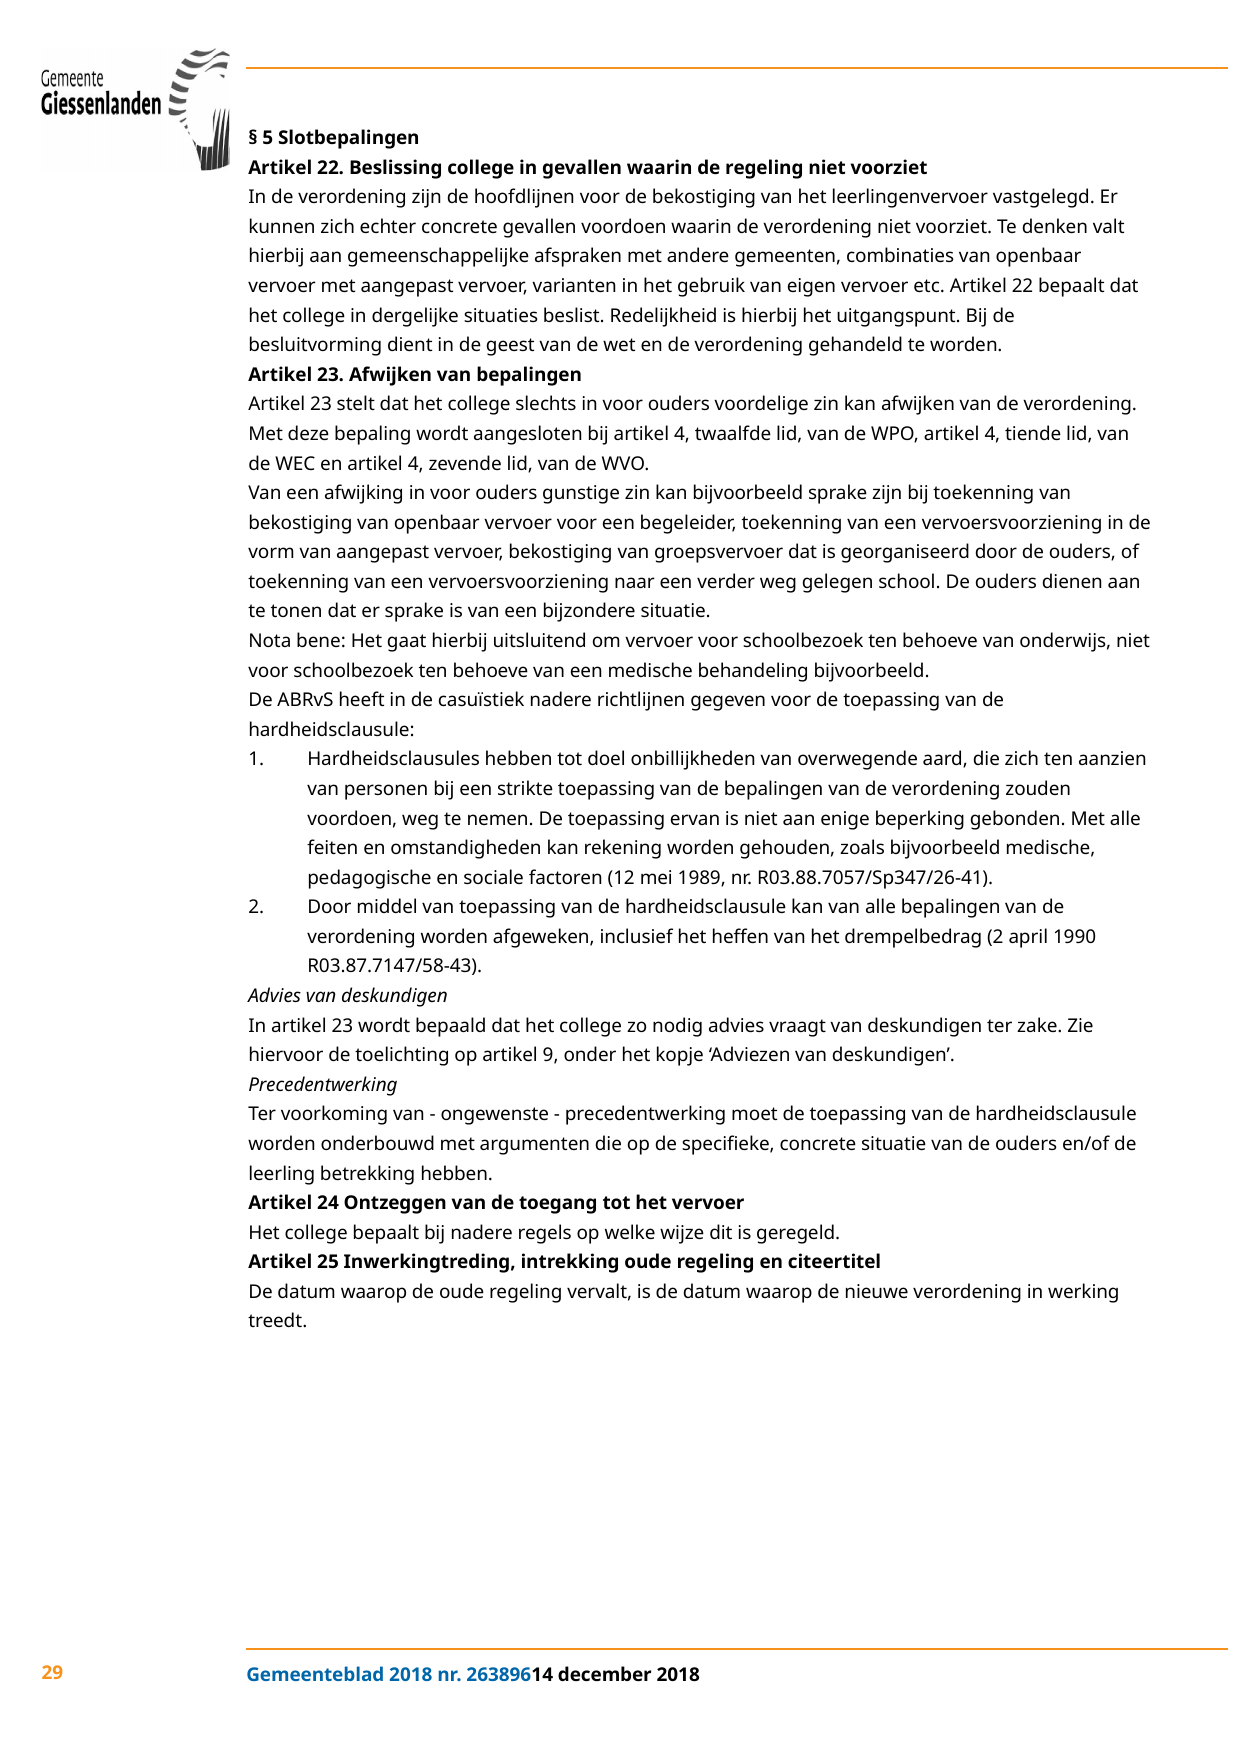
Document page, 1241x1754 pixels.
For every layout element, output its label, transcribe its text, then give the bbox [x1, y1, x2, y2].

text Artikel 22. Beslissing college in gevallen waarin de regeling niet voorziet [248, 154, 1152, 180]
text Nota bene: Het gaat hierbij uitsluitend om vervoer voor schoolbezoek ten behoeve van onderwijs, niet voor schoolbezoek ten behoeve van een medische behandeling bijvoorbeeld. [248, 627, 1152, 683]
text Advies van deskundigen [248, 982, 1152, 1008]
list Hardheidsclausules hebben tot doel onbillijkheden van overwegende aard, die zich ten aanzien van personen bij een strikte toepassing van de bepalingen van de verordening zouden voordoen, weg te nemen. De toepassing ervan is niet aan enige beperking gebonden. Met alle feiten en omstandigheden kan rekening worden gehouden, zoals bijvoorbeeld medische, pedagogische en sociale factoren (12 mei 1989, nr. R03.88.7057/Sp347/26-41). [248, 746, 1152, 890]
text Het college bepaalt bij nadere regels op welke wijze dit is geregeld. [248, 1219, 1152, 1245]
list Door middel van toepassing van de hardheidsclausule kan van alle bepalingen van de verordening worden afgeweken, inclusief het heffen van het drempelbedrag (2 april 1990 R03.87.7147/58-43). [248, 893, 1152, 978]
picture [41, 47, 231, 172]
text Artikel 25 Inwerkingtreding, intrekking oude regeling en citeertitel [248, 1248, 1152, 1274]
text Artikel 23 stelt dat het college slechts in voor ouders voordelige zin kan afwijken van de verordening. Met deze bepaling wordt aangesloten bij artikel 4, twaalfde lid, van de WPO, artikel 4, tiende lid, van de WEC en artikel 4, zevende lid, van de WVO. [248, 391, 1152, 476]
text § 5 Slotbepalingen [248, 124, 1152, 150]
text Van een afwijking in voor ouders gunstige zin kan bijvoorbeeld sprake zijn bij toekenning van bekostiging van openbaar vervoer voor een begeleider, toekenning van een vervoersvoorziening in de vorm van aangepast vervoer, bekostiging van groepsvervoer dat is georganiseerd door de ouders, of toekenning van een vervoersvoorziening naar een verder weg gelegen school. De ouders dienen aan te tonen dat er sprake is van een bijzondere situatie. [248, 479, 1152, 623]
text Artikel 24 Ontzeggen van de toegang tot het vervoer [248, 1189, 1152, 1215]
text De ABRvS heeft in de casuïstiek nadere richtlijnen gegeven voor de toepassing van de hardheidsclausule: [248, 686, 1152, 742]
text In artikel 23 wordt bepaald dat het college zo nodig advies vraagt van deskundigen ter zake. Zie hiervoor de toelichting op artikel 9, onder het kopje ‘Adviezen van deskundigen’. [248, 1012, 1152, 1067]
text De datum waarop de oude regeling vervalt, is de datum waarop de nieuwe verordening in werking treedt. [248, 1278, 1152, 1333]
text In de verordening zijn de hoofdlijnen voor de bekostiging van het leerlingenvervoer vastgelegd. Er kunnen zich echter concrete gevallen voordoen waarin de verordening niet voorziet. Te denken valt hierbij aan gemeenschappelijke afspraken met andere gemeenten, combinaties van openbaar vervoer met aangepast vervoer, varianten in het gebruik van eigen vervoer etc. Artikel 22 bepaalt dat het college in dergelijke situaties beslist. Redelijkheid is hierbij het uitgangspunt. Bij de besluitvorming dient in de geest van de wet en de verordening gehandeld te worden. [248, 183, 1152, 357]
text Artikel 23. Afwijken van bepalingen [248, 361, 1152, 387]
text Precedentwerking [248, 1071, 1152, 1097]
text Ter voorkoming van - ongewenste - precedentwerking moet de toepassing van de hardheidsclausule worden onderbouwd met argumenten die op de specifieke, concrete situatie van de ouders en/of de leerling betrekking hebben. [248, 1101, 1152, 1186]
